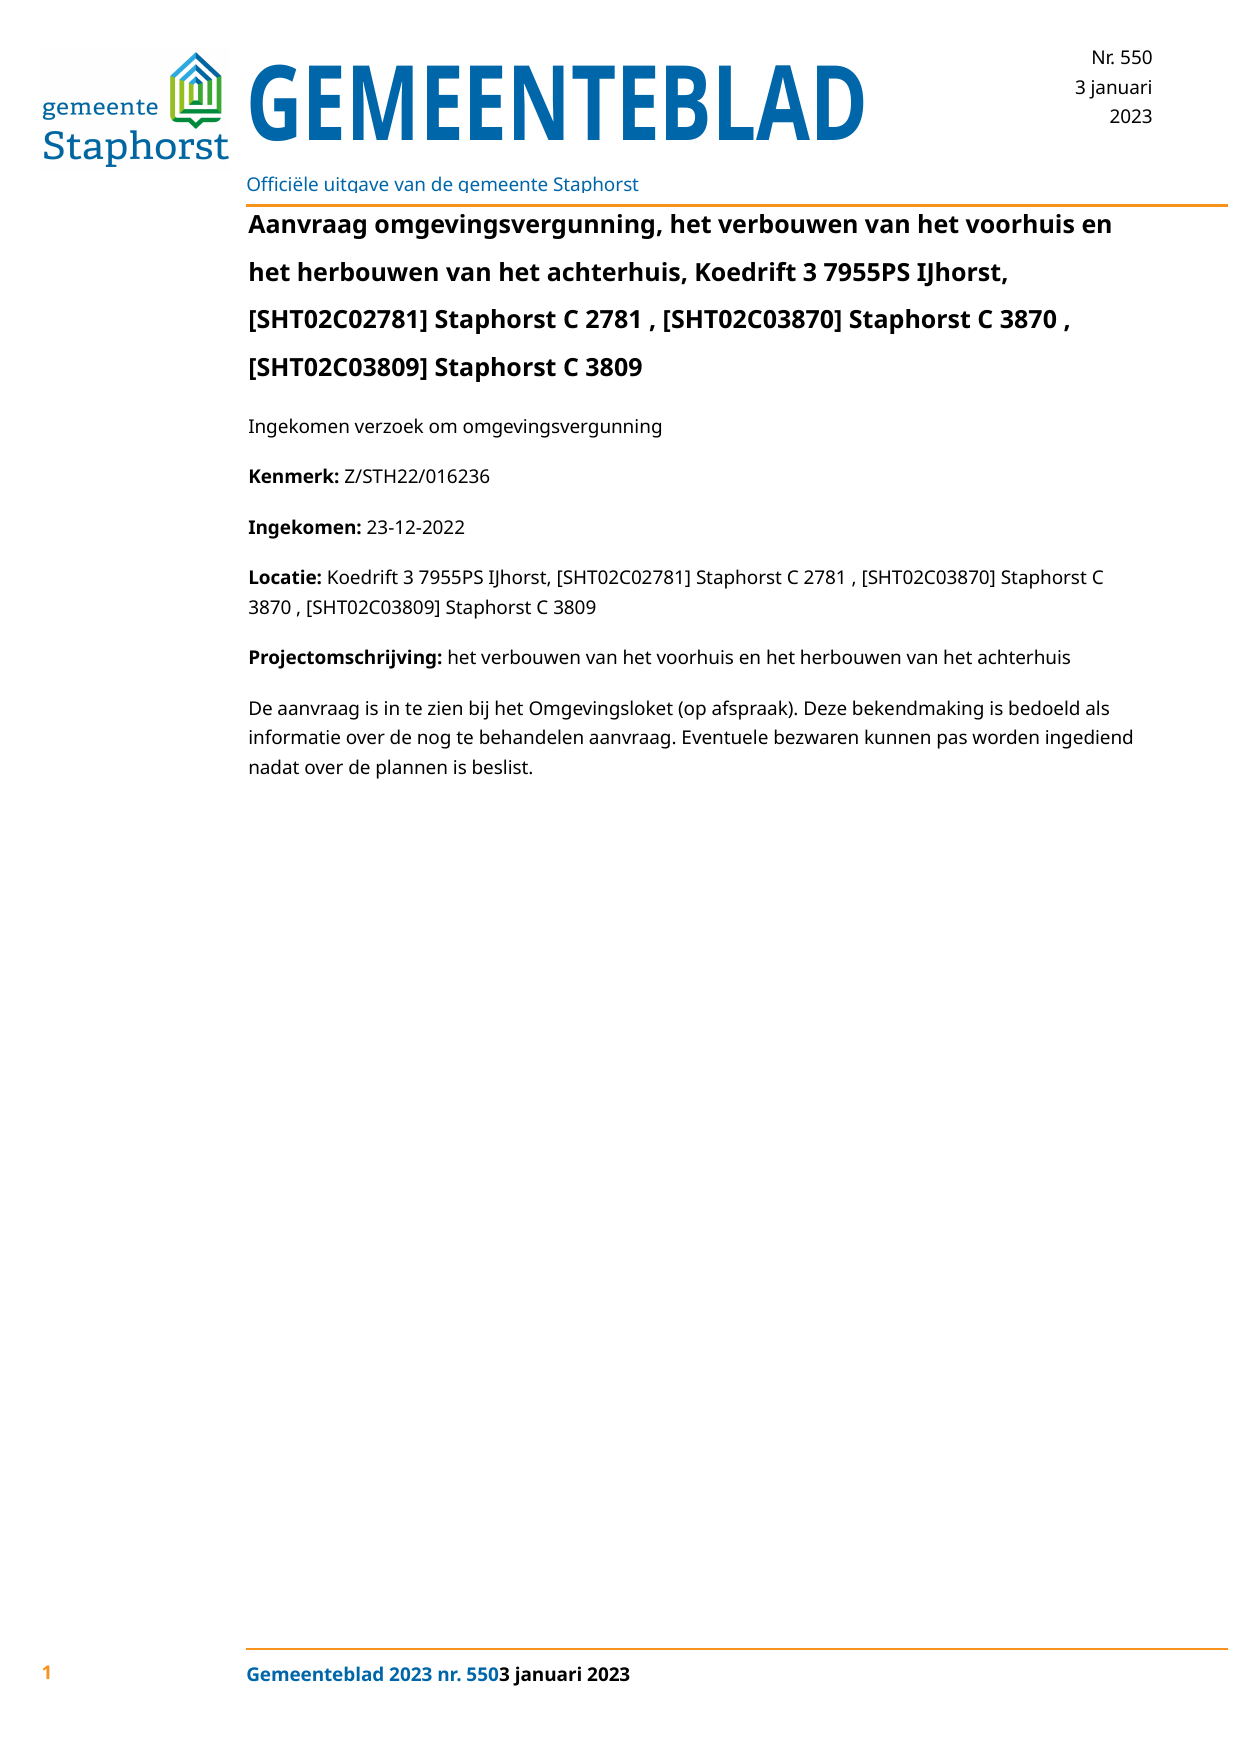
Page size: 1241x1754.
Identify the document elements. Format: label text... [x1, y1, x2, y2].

text Locatie: Koedrift 3 7955PS IJhorst, [SHT02C02781] Staphorst C 2781 , [SHT02C03870] Staphorst C 3870 , [SHT02C03809] Staphorst C 3809 [248, 564, 1152, 620]
text De aanvraag is in te zien bij het Omgevingsloket (op afspraak). Deze bekendmaking is bedoeld als informatie over de nog te behandelen aanvraag. Eventuele bezwaren kunnen pas worden ingediend nadat over de plannen is beslist. [248, 695, 1152, 780]
text Ingekomen: 23-12-2022 [248, 514, 1152, 540]
text Kenmerk: Z/STH22/016236 [248, 463, 1152, 489]
text Ingekomen verzoek om omgevingsvergunning [248, 413, 1152, 439]
text Aanvraag omgevingsvergunning, het verbouwen van het voorhuis en het herbouwen van het achterhuis, Koedrift 3 7955PS IJhorst, [SHT02C02781] Staphorst C 2781 , [SHT02C03870] Staphorst C 3870 , [SHT02C03809] Staphorst C 3809 [248, 207, 1152, 384]
picture [41, 47, 231, 172]
text Projectomschrijving: het verbouwen van het voorhuis en het herbouwen van het achterhuis [248, 644, 1152, 670]
